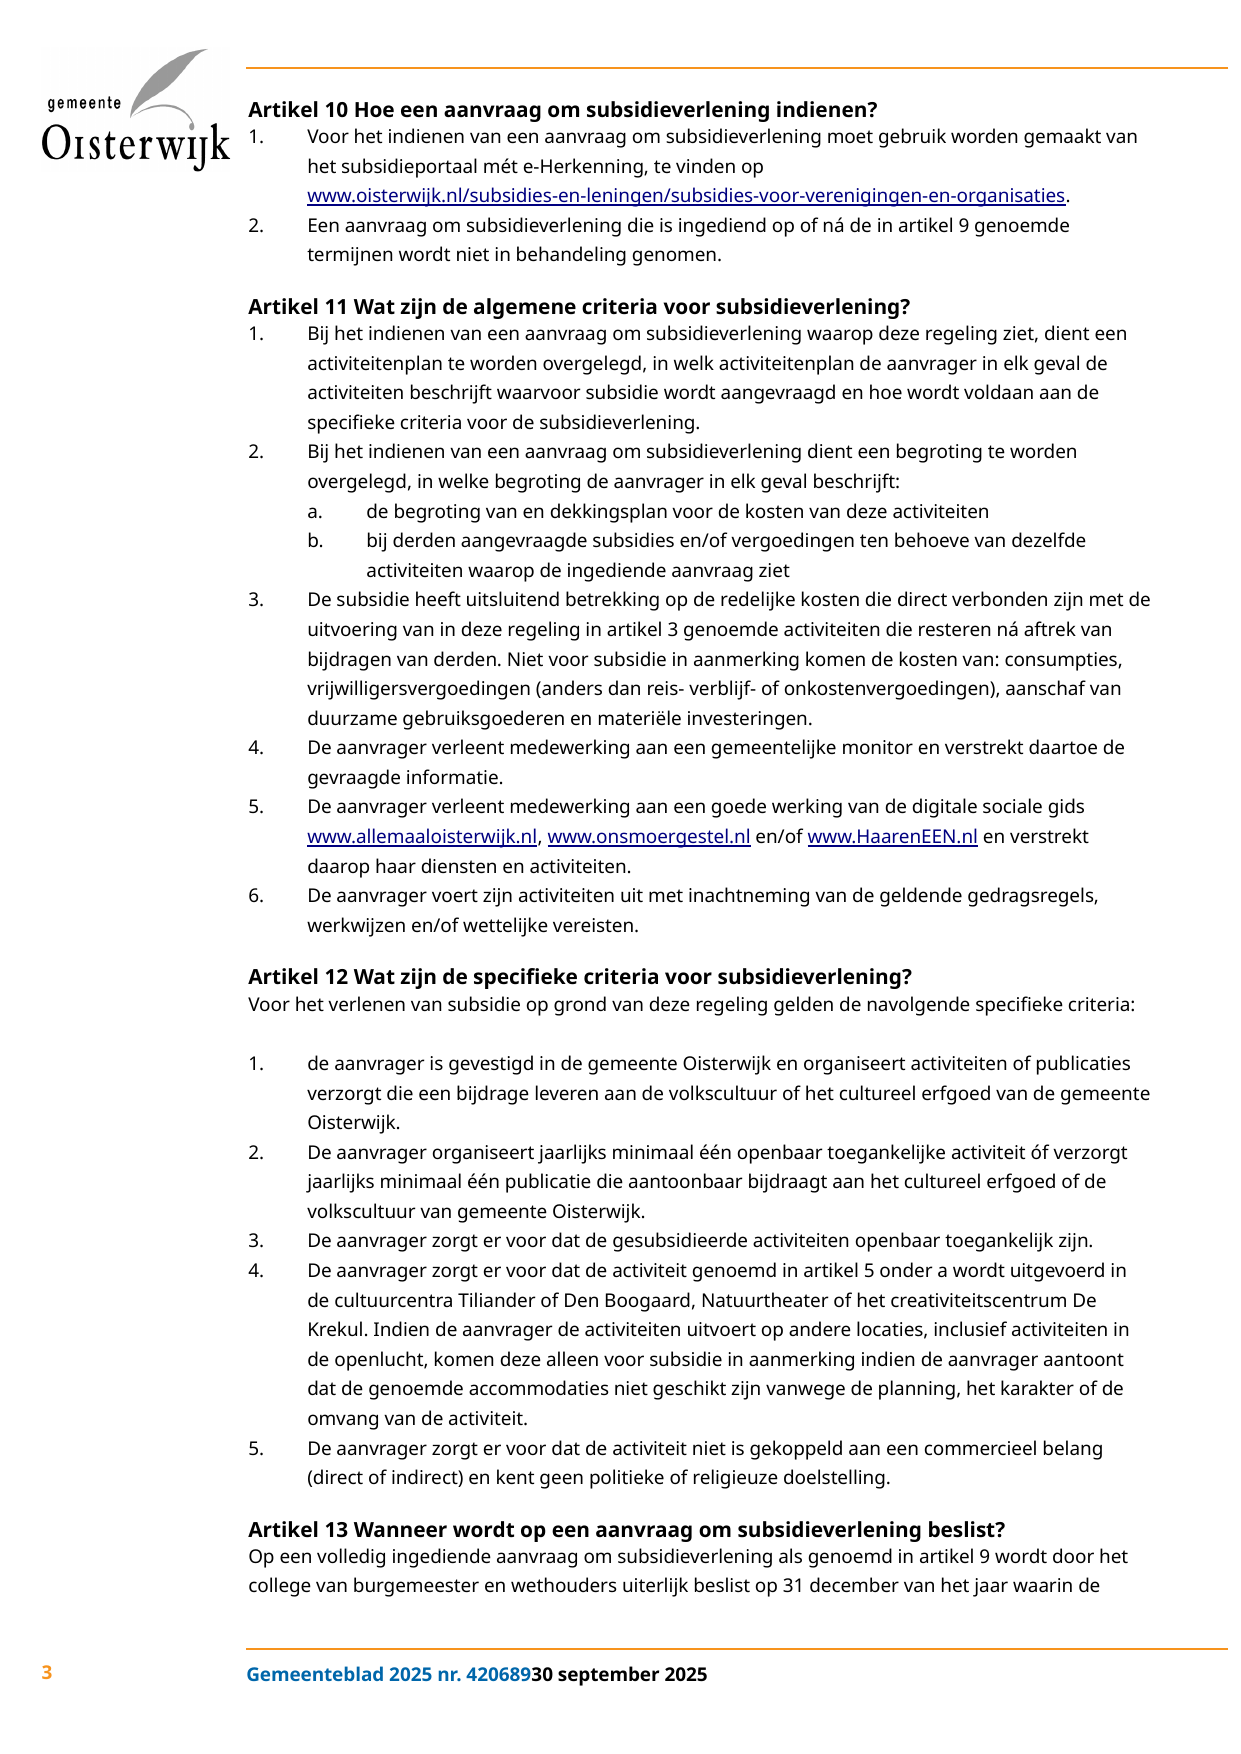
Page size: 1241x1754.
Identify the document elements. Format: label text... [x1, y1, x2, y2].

list de begroting van en dekkingsplan voor de kosten van deze activiteiten [307, 498, 1152, 524]
text Artikel 12 Wat zijn de specifieke criteria voor subsidieverlening? [248, 962, 1152, 991]
list Voor het indienen van een aanvraag om subsidieverlening moet gebruik worden gemaakt van het subsidieportaal mét e-Herkenning, te vinden op www.oisterwijk.nl/subsidies-en-leningen/subsidies-voor-verenigingen-en-organisaties. [248, 123, 1152, 208]
list De subsidie heeft uitsluitend betrekking op de redelijke kosten die direct verbonden zijn met de uitvoering van in deze regeling in artikel 3 genoemde activiteiten die resteren ná aftrek van bijdragen van derden. Niet voor subsidie in aanmerking komen de kosten van: consumpties, vrijwilligersvergoedingen (anders dan reis- verblijf- of onkostenvergoedingen), aanschaf van duurzame gebruiksgoederen en materiële investeringen. [248, 587, 1152, 731]
picture [41, 47, 231, 172]
list De aanvrager zorgt er voor dat de activiteit genoemd in artikel 5 onder a wordt uitgevoerd in de cultuurcentra Tiliander of Den Boogaard, Natuurtheater of het creativiteitscentrum De Krekul. Indien de aanvrager de activiteiten uitvoert op andere locaties, inclusief activiteiten in de openlucht, komen deze alleen voor subsidie in aanmerking indien de aanvrager aantoont dat de genoemde accommodaties niet geschikt zijn vanwege de planning, het karakter of de omvang van de activiteit. [248, 1257, 1152, 1431]
list Een aanvraag om subsidieverlening die is ingediend op of ná de in artikel 9 genoemde termijnen wordt niet in behandeling genomen. [248, 212, 1152, 267]
list De aanvrager verleent medewerking aan een gemeentelijke monitor en verstrekt daartoe de gevraagde informatie. [248, 734, 1152, 790]
list De aanvrager zorgt er voor dat de activiteit niet is gekoppeld aan een commercieel belang (direct of indirect) en kent geen politieke of religieuze doelstelling. [248, 1435, 1152, 1490]
text Artikel 13 Wanneer wordt op een aanvraag om subsidieverlening beslist? [248, 1515, 1152, 1543]
list de aanvrager is gevestigd in de gemeente Oisterwijk en organiseert activiteiten of publicaties verzorgt die een bijdrage leveren aan de volkscultuur of het cultureel erfgoed van de gemeente Oisterwijk. [248, 1050, 1152, 1135]
list Bij het indienen van een aanvraag om subsidieverlening dient een begroting te worden overgelegd, in welke begroting de aanvrager in elk geval beschrijft: [248, 439, 1152, 494]
list De aanvrager zorgt er voor dat de gesubsidieerde activiteiten openbaar toegankelijk zijn. [248, 1228, 1152, 1253]
list bij derden aangevraagde subsidies en/of vergoedingen ten behoeve van dezelfde activiteiten waarop de ingediende aanvraag ziet [307, 527, 1152, 583]
text Voor het verlenen van subsidie op grond van deze regeling gelden de navolgende specifieke criteria: [248, 991, 1152, 1017]
text Artikel 11 Wat zijn de algemene criteria voor subsidieverlening? [248, 292, 1152, 320]
list De aanvrager verleent medewerking aan een goede werking van de digitale sociale gids www.allemaaloisterwijk.nl, www.onsmoergestel.nl en/of www.HaarenEEN.nl en verstrekt daarop haar diensten en activiteiten. [248, 794, 1152, 879]
list Bij het indienen van een aanvraag om subsidieverlening waarop deze regeling ziet, dient een activiteitenplan te worden overgelegd, in welk activiteitenplan de aanvrager in elk geval de activiteiten beschrijft waarvoor subsidie wordt aangevraagd en hoe wordt voldaan aan de specifieke criteria voor de subsidieverlening. [248, 320, 1152, 435]
list De aanvrager organiseert jaarlijks minimaal één openbaar toegankelijke activiteit óf verzorgt jaarlijks minimaal één publicatie die aantoonbaar bijdraagt aan het cultureel erfgoed of de volkscultuur van gemeente Oisterwijk. [248, 1139, 1152, 1224]
text Op een volledig ingediende aanvraag om subsidieverlening als genoemd in artikel 9 wordt door het college van burgemeester en wethouders uiterlijk beslist op 31 december van het jaar waarin de [248, 1543, 1152, 1598]
list De aanvrager voert zijn activiteiten uit met inachtneming van de geldende gedragsregels, werkwijzen en/of wettelijke vereisten. [248, 882, 1152, 938]
text Artikel 10 Hoe een aanvraag om subsidieverlening indienen? [248, 95, 1152, 123]
